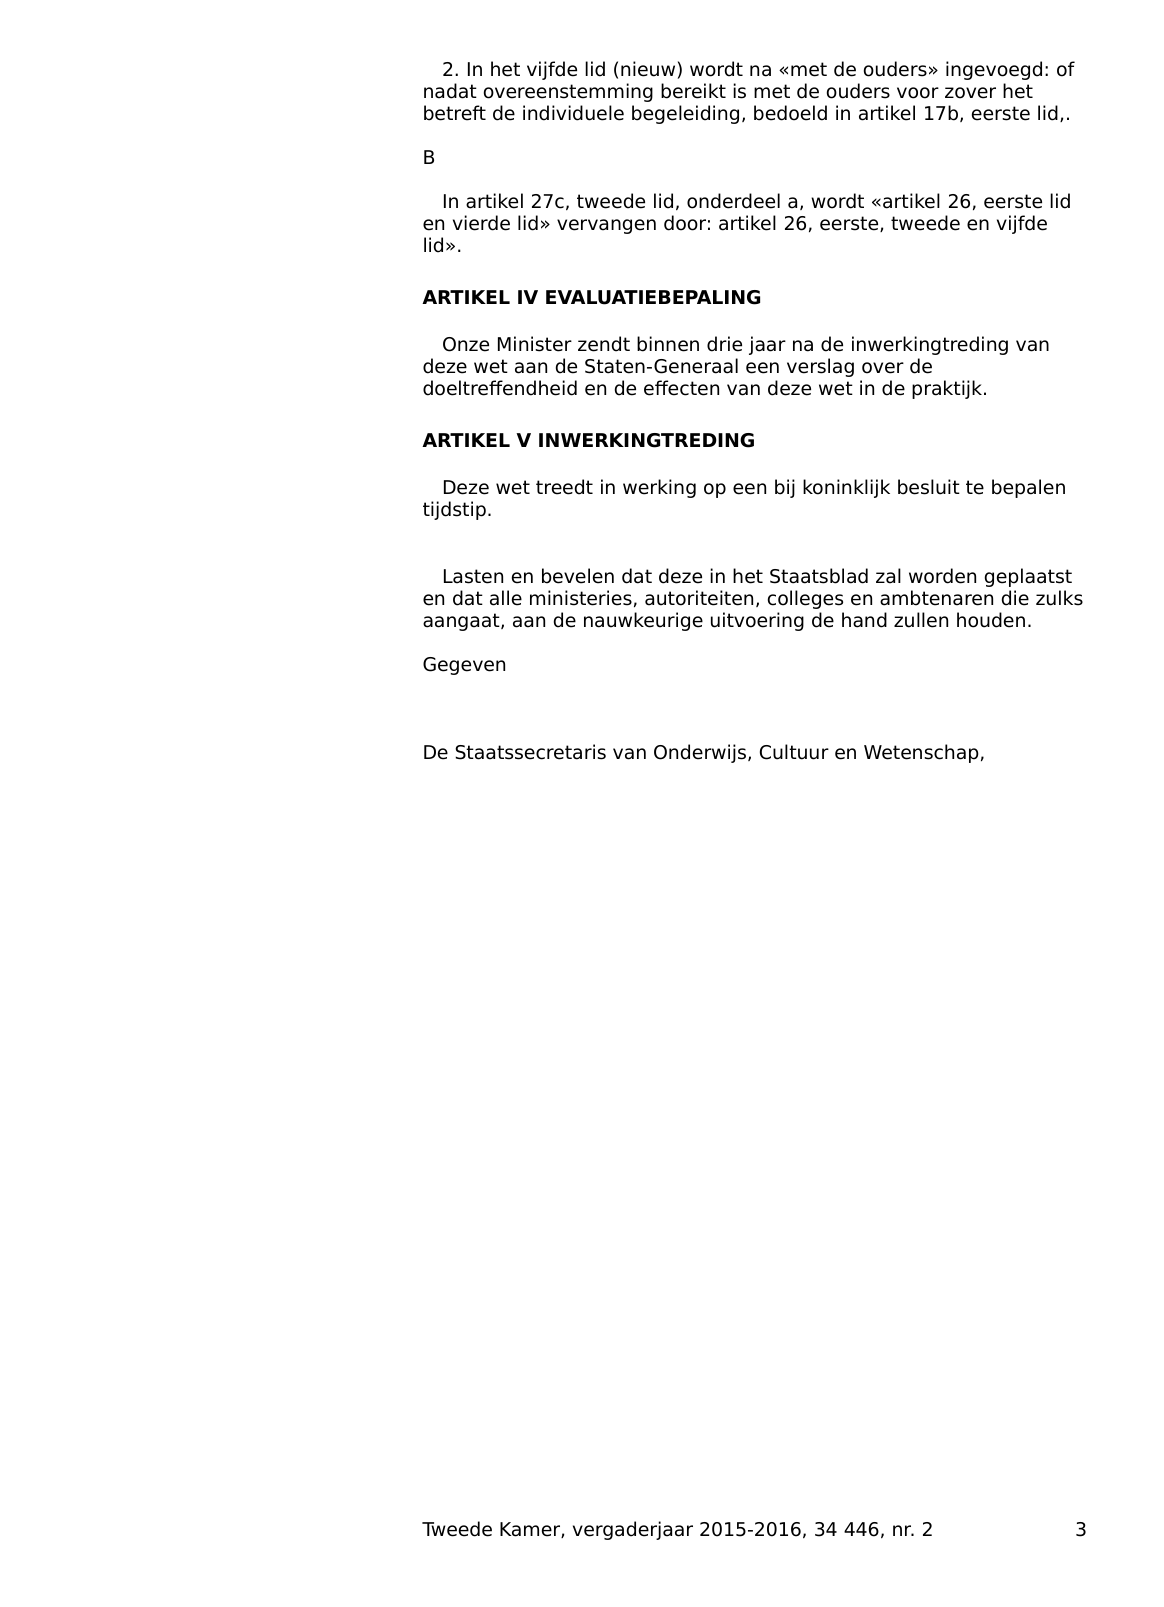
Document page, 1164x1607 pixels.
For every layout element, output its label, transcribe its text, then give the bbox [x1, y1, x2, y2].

subtitle ARTIKEL V INWERKINGTREDING [422, 430, 1087, 452]
text B [422, 147, 1087, 169]
text Lasten en bevelen dat deze in het Staatsblad zal worden geplaatst en dat alle ministeries, autoriteiten, colleges en ambtenaren die zulks aangaat, aan de nauwkeurige uitvoering de hand zullen houden. [422, 566, 1087, 631]
text Onze Minister zendt binnen drie jaar na de inwerkingtreding van deze wet aan de Staten-Generaal een verslag over de doeltreffendheid en de effecten van deze wet in de praktijk. [422, 334, 1087, 400]
text Gegeven [422, 654, 1087, 676]
text 2. In het vijfde lid (nieuw) wordt na «met de ouders» ingevoegd: of nadat overeenstemming bereikt is met de ouders voor zover het betreft de individuele begeleiding, bedoeld in artikel 17b, eerste lid,. [422, 59, 1087, 125]
text De Staatssecretaris van Onderwijs, Cultuur en Wetenschap, [422, 742, 1087, 764]
subtitle ARTIKEL IV EVALUATIEBEPALING [422, 287, 1087, 309]
text Deze wet treedt in werking op een bij koninklijk besluit te bepalen tijdstip. [422, 477, 1087, 521]
text In artikel 27c, tweede lid, onderdeel a, wordt «artikel 26, eerste lid en vierde lid» vervangen door: artikel 26, eerste, tweede en vijfde lid». [422, 191, 1087, 257]
